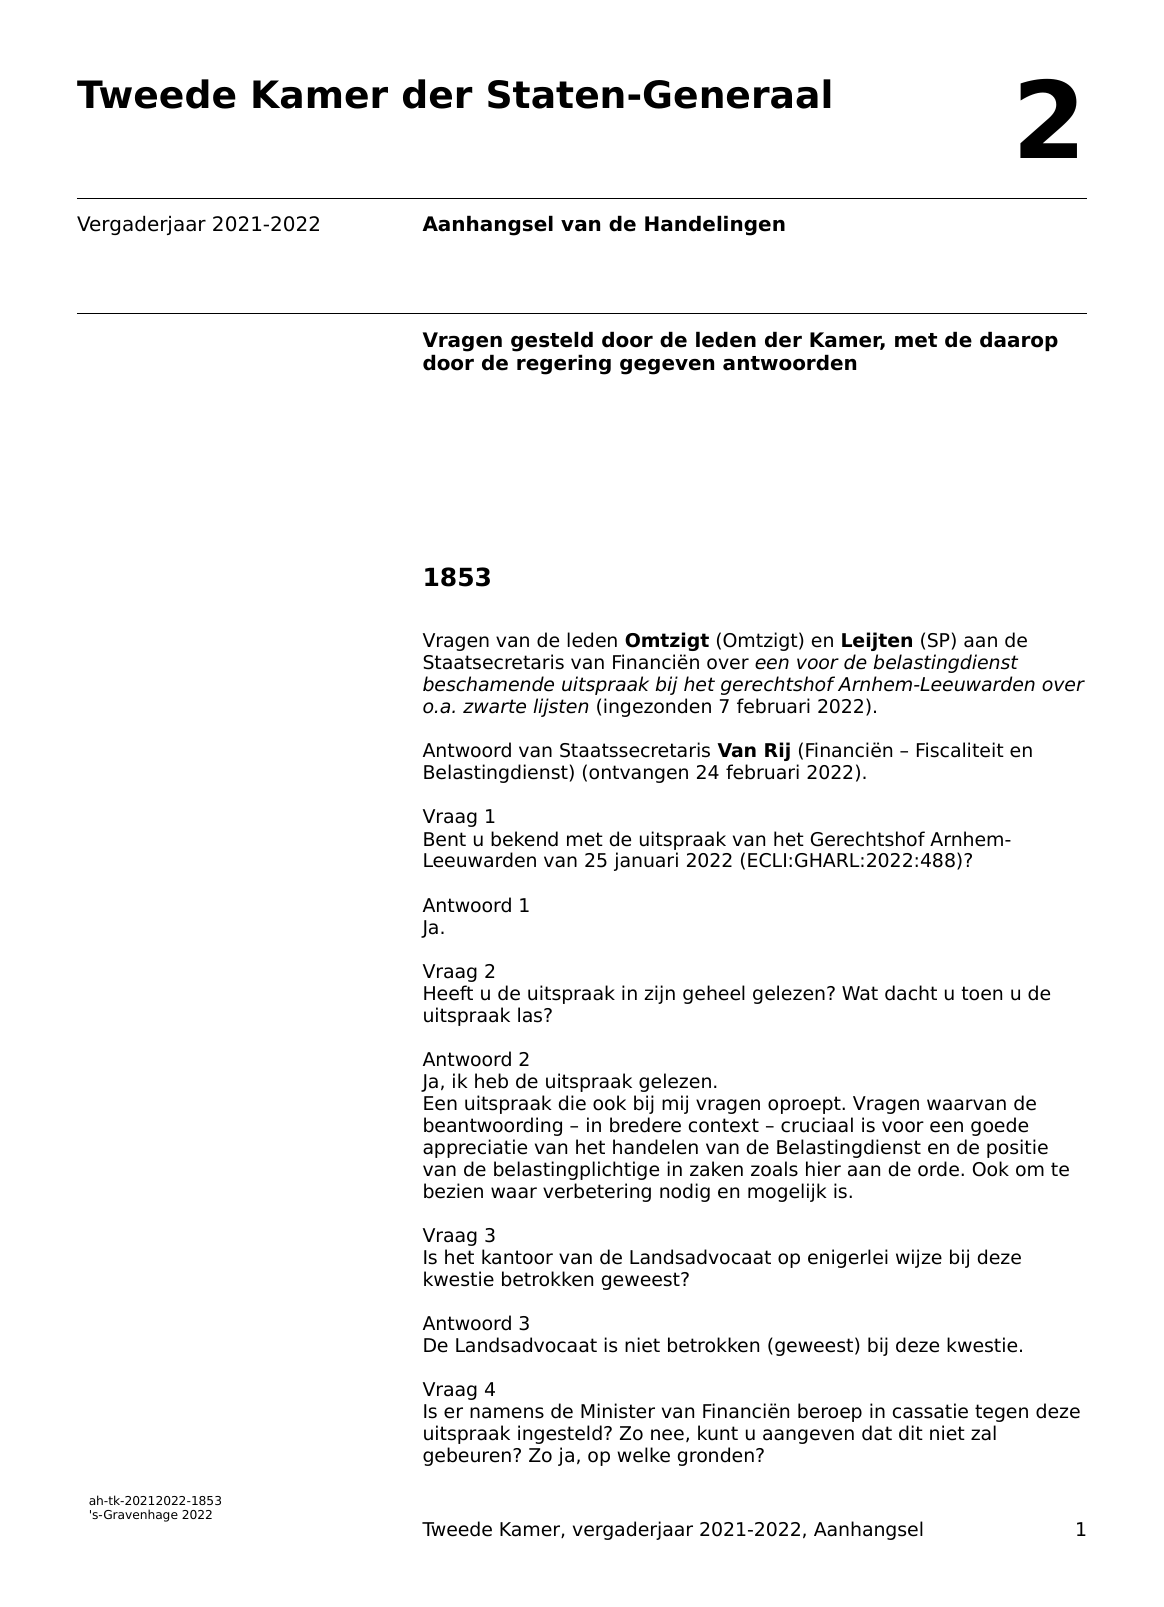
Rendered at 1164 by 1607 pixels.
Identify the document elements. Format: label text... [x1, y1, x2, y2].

table_header Tweede Kamer der Staten-Generaal [77, 59, 886, 198]
text Ja, ik heb de uitspraak gelezen. [422, 1071, 1087, 1093]
text 's-Gravenhage 2022 [88, 1508, 323, 1522]
text Ja. [422, 917, 1087, 938]
table_cell Vragen gesteld door de leden der Kamer, met de daarop door de regering gegeven antwoorden [422, 314, 1087, 375]
table_header 2 [886, 59, 1087, 198]
text De Landsadvocaat is niet betrokken (geweest) bij deze kwestie. [422, 1335, 1087, 1357]
text Heeft u de uitspraak in zijn geheel gelezen? Wat dacht u toen u de uitspraak las? [422, 983, 1087, 1027]
text Vraag 3 [422, 1225, 1087, 1247]
text Een uitspraak die ook bij mij vragen oproept. Vragen waarvan de beantwoording – in bredere context – cruciaal is voor een goede appreciatie van het handelen van de Belastingdienst en de positie van de belastingplichtige in zaken zoals hier aan de orde. Ook om te bezien waar verbetering nodig en mogelijk is. [422, 1093, 1087, 1203]
text Vraag 4 [422, 1379, 1087, 1401]
text Vraag 1 [422, 806, 1087, 828]
text Is er namens de Minister van Financiën beroep in cassatie tegen deze uitspraak ingesteld? Zo nee, kunt u aangeven dat dit niet zal gebeuren? Zo ja, op welke gronden? [422, 1401, 1087, 1467]
text Antwoord van Staatssecretaris Van Rij (Financiën – Fiscaliteit en Belastingdienst) (ontvangen 24 februari 2022). [422, 740, 1087, 784]
text ah-tk-20212022-1853 [88, 1494, 323, 1508]
text 1853 [422, 563, 1087, 592]
text Antwoord 3 [422, 1313, 1087, 1335]
table_cell Aanhangsel van de Handelingen [422, 199, 1087, 313]
text Vraag 2 [422, 961, 1087, 983]
text Bent u bekend met de uitspraak van het Gerechtshof Arnhem-Leeuwarden van 25 januari 2022 (ECLI:GHARL:2022:488)? [422, 828, 1087, 872]
text Is het kantoor van de Landsadvocaat op enigerlei wijze bij deze kwestie betrokken geweest? [422, 1247, 1087, 1291]
text Antwoord 2 [422, 1049, 1087, 1071]
text Antwoord 1 [422, 894, 1087, 917]
table_cell Vergaderjaar 2021-2022 [77, 199, 422, 313]
text Vragen van de leden Omtzigt (Omtzigt) en Leijten (SP) aan de Staatsecretaris van Financiën over een voor de belastingdienst beschamende uitspraak bij het gerechtshof Arnhem-Leeuwarden over o.a. zwarte lijsten (ingezonden 7 februari 2022). [422, 630, 1087, 718]
table_cell [77, 314, 422, 375]
